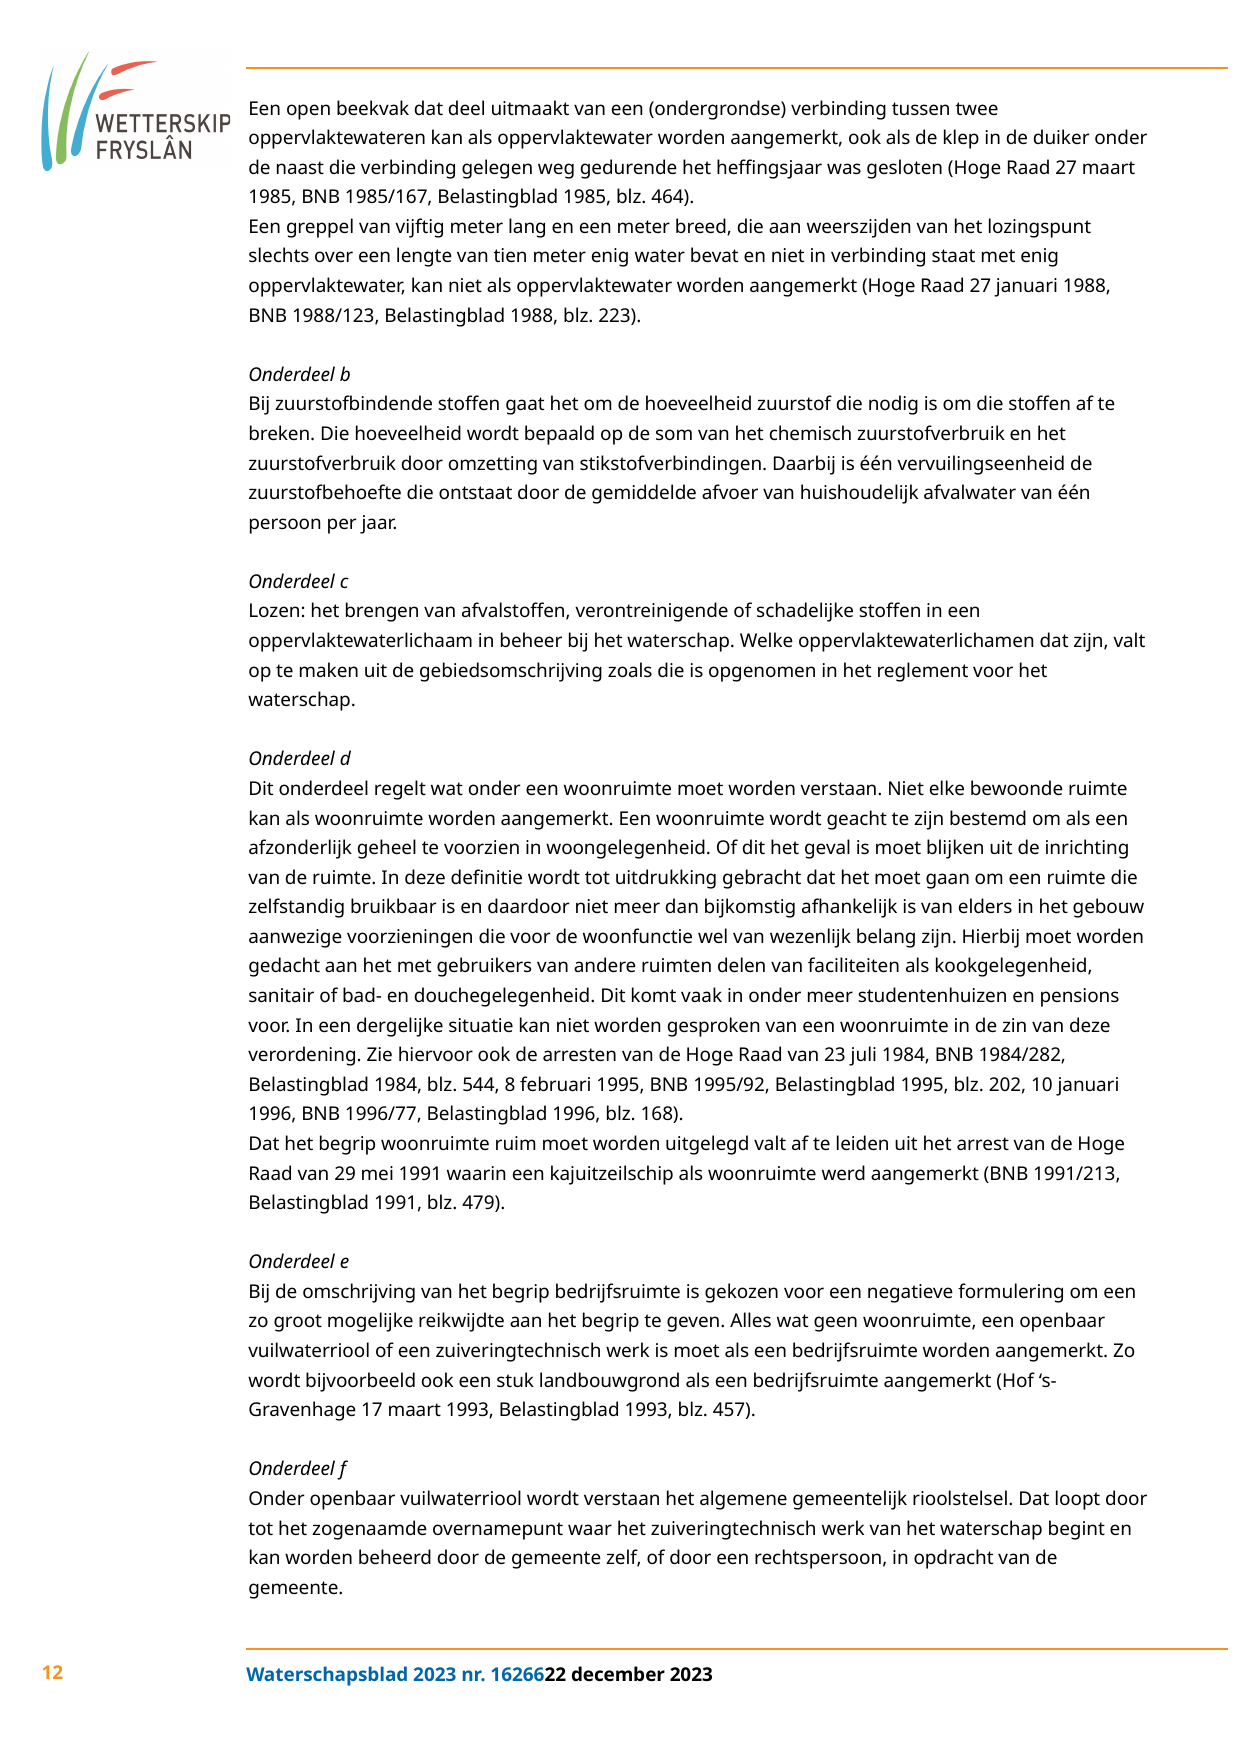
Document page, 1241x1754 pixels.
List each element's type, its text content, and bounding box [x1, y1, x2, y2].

text Dat het begrip woonruimte ruim moet worden uitgelegd valt af te leiden uit het arrest van de Hoge Raad van 29 mei 1991 waarin een kajuitzeilschip als woonruimte werd aangemerkt (BNB 1991/213, Belastingblad 1991, blz. 479). [248, 1130, 1152, 1215]
text Dit onderdeel regelt wat onder een woonruimte moet worden verstaan. Niet elke bewoonde ruimte kan als woonruimte worden aangemerkt. Een woonruimte wordt geacht te zijn bestemd om als een afzonderlijk geheel te voorzien in woongelegenheid. Of dit het geval is moet blijken uit de inrichting van de ruimte. In deze definitie wordt tot uitdrukking gebracht dat het moet gaan om een ruimte die zelfstandig bruikbaar is en daardoor niet meer dan bijkomstig afhankelijk is van elders in het gebouw aanwezige voorzieningen die voor de woonfunctie wel van wezenlijk belang zijn. Hierbij moet worden gedacht aan het met gebruikers van andere ruimten delen van faciliteiten als kookgelegenheid, sanitair of bad- en douchegelegenheid. Dit komt vaak in onder meer studentenhuizen en pensions voor. In een dergelijke situatie kan niet worden gesproken van een woonruimte in de zin van deze verordening. Zie hiervoor ook de arresten van de Hoge Raad van 23 juli 1984, BNB 1984/282, Belastingblad 1984, blz. 544, 8 februari 1995, BNB 1995/92, Belastingblad 1995, blz. 202, 10 januari 1996, BNB 1996/77, Belastingblad 1996, blz. 168). [248, 775, 1152, 1126]
text Onderdeel c [248, 568, 1152, 594]
text Onderdeel e [248, 1248, 1152, 1274]
text Onderdeel d [248, 746, 1152, 771]
text Lozen: het brengen van afvalstoffen, verontreinigende of schadelijke stoffen in een oppervlaktewaterlichaam in beheer bij het waterschap. Welke oppervlaktewaterlichamen dat zijn, valt op te maken uit de gebiedsomschrijving zoals die is opgenomen in het reglement voor het waterschap. [248, 598, 1152, 712]
text Een open beekvak dat deel uitmaakt van een (ondergrondse) verbinding tussen twee oppervlaktewateren kan als oppervlaktewater worden aangemerkt, ook als de klep in de duiker onder de naast die verbinding gelegen weg gedurende het heffingsjaar was gesloten (Hoge Raad 27 maart 1985, BNB 1985/167, Belastingblad 1985, blz. 464). [248, 95, 1152, 209]
text Onderdeel b [248, 361, 1152, 387]
text Bij zuurstofbindende stoffen gaat het om de hoeveelheid zuurstof die nodig is om die stoffen af te breken. Die hoeveelheid wordt bepaald op de som van het chemisch zuurstofverbruik en het zuurstofverbruik door omzetting van stikstofverbindingen. Daarbij is één vervuilingseenheid de zuurstofbehoefte die ontstaat door de gemiddelde afvoer van huishoudelijk afvalwater van één persoon per jaar. [248, 391, 1152, 535]
text Onder openbaar vuilwaterriool wordt verstaan het algemene gemeentelijk rioolstelsel. Dat loopt door tot het zogenaamde overnamepunt waar het zuiveringtechnisch werk van het waterschap begint en kan worden beheerd door de gemeente zelf, of door een rechtspersoon, in opdracht van de gemeente. [248, 1485, 1152, 1600]
text Bij de omschrijving van het begrip bedrijfsruimte is gekozen voor een negatieve formulering om een zo groot mogelijke reikwijdte aan het begrip te geven. Alles wat geen woonruimte, een openbaar vuilwaterriool of een zuiveringtechnisch werk is moet als een bedrijfsruimte worden aangemerkt. Zo wordt bijvoorbeeld ook een stuk landbouwgrond als een bedrijfsruimte aangemerkt (Hof ‘s-Gravenhage 17 maart 1993, Belastingblad 1993, blz. 457). [248, 1278, 1152, 1422]
text Onderdeel f [248, 1456, 1152, 1481]
text Een greppel van vijftig meter lang en een meter breed, die aan weerszijden van het lozingspunt slechts over een lengte van tien meter enig water bevat en niet in verbinding staat met enig oppervlaktewater, kan niet als oppervlaktewater worden aangemerkt (Hoge Raad 27 januari 1988, BNB 1988/123, Belastingblad 1988, blz. 223). [248, 213, 1152, 328]
picture [41, 47, 231, 172]
